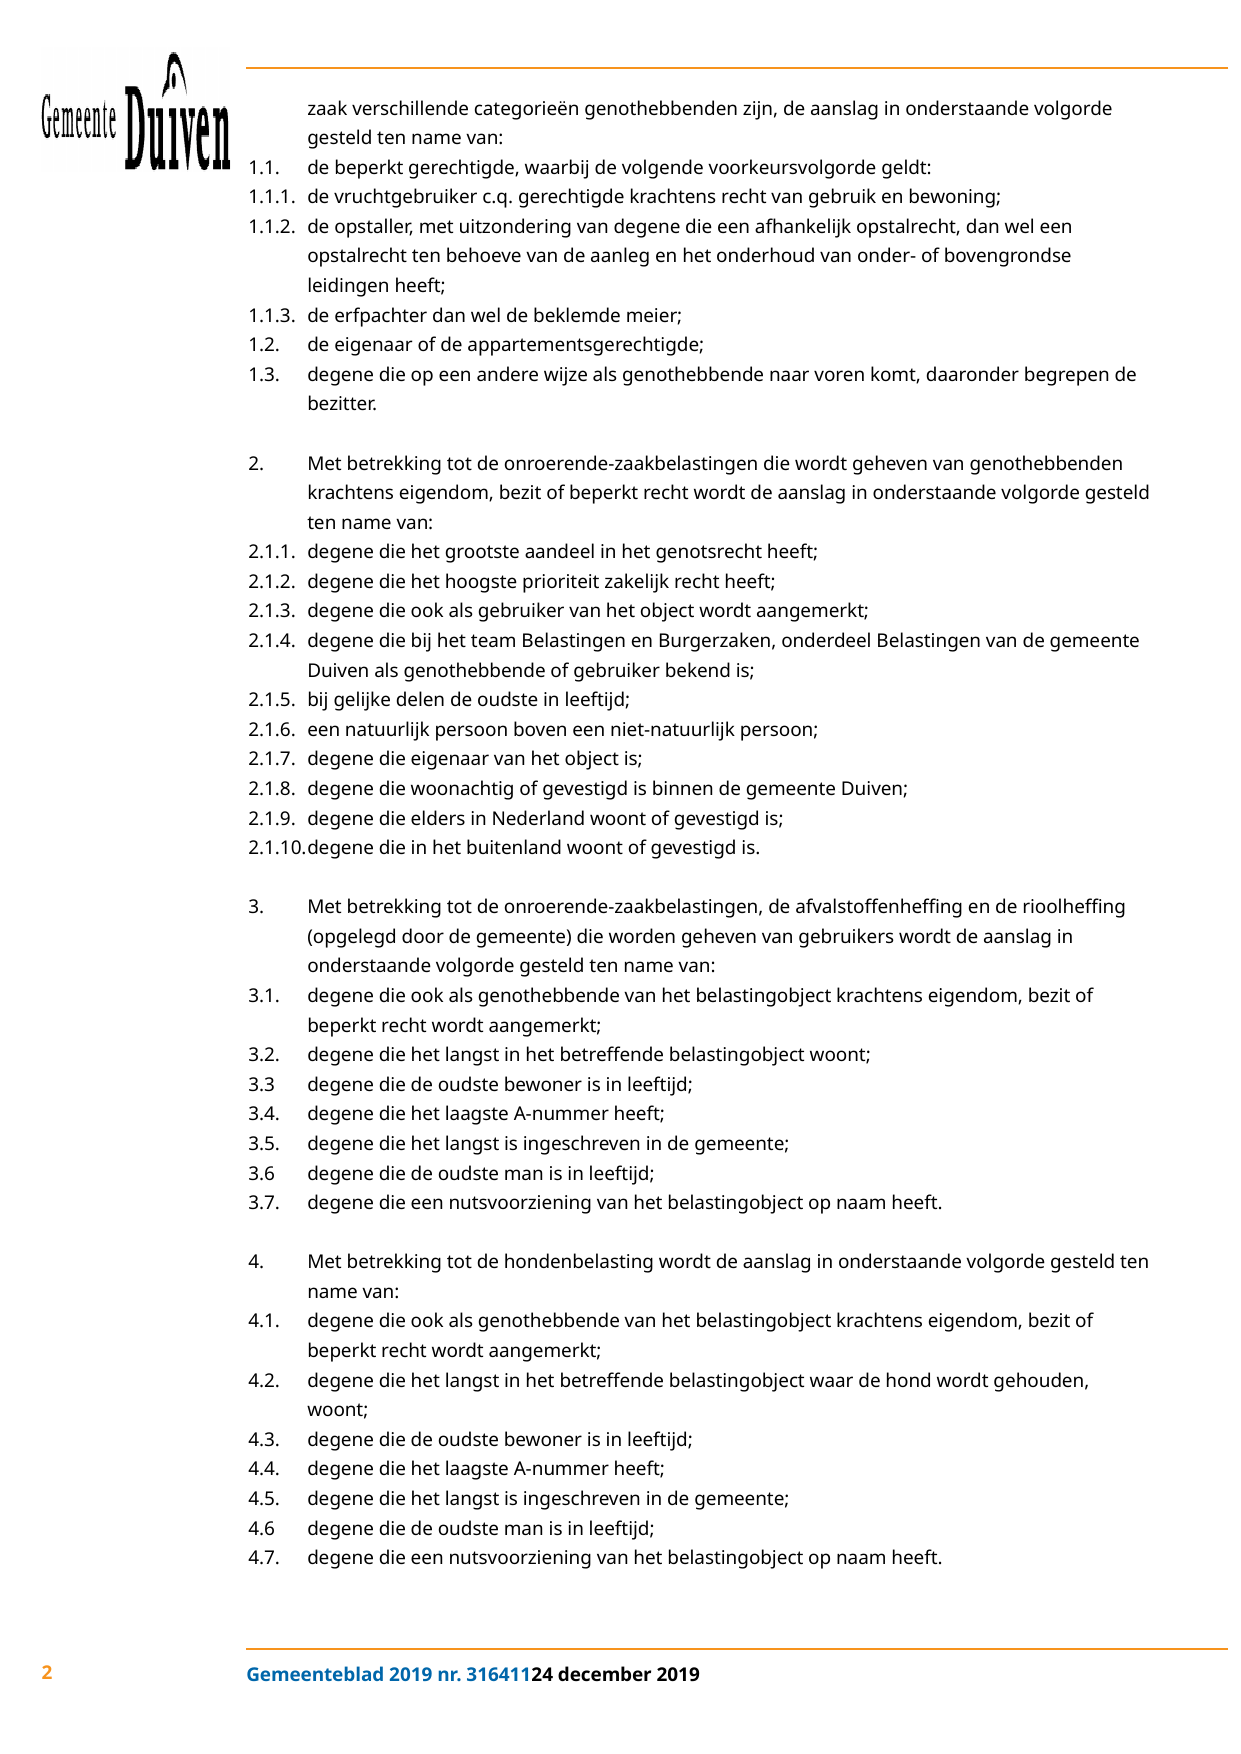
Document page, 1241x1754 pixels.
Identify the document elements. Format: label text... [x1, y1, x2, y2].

list de beperkt gerechtigde, waarbij de volgende voorkeursvolgorde geldt: [248, 154, 1152, 180]
list de erfpachter dan wel de beklemde meier; [248, 302, 1152, 328]
list degene die het langst in het betreffende belastingobject waar de hond wordt gehouden, woont; [248, 1367, 1152, 1422]
list degene die eigenaar van het object is; [248, 746, 1152, 771]
list degene die het langst is ingeschreven in de gemeente; [248, 1485, 1152, 1511]
list zaak verschillende categorieën genothebbenden zijn, de aanslag in onderstaande volgorde gesteld ten name van: [248, 95, 1152, 150]
list degene die een nutsvoorziening van het belastingobject op naam heeft. [248, 1544, 1152, 1570]
list degene die het hoogste prioriteit zakelijk recht heeft; [248, 568, 1152, 594]
list de opstaller, met uitzondering van degene die een afhankelijk opstalrecht, dan wel een opstalrecht ten behoeve van de aanleg en het onderhoud van onder- of bovengrondse leidingen heeft; [248, 213, 1152, 298]
list degene die in het buitenland woont of gevestigd is. [248, 834, 1152, 860]
list degene die woonachtig of gevestigd is binnen de gemeente Duiven; [248, 775, 1152, 801]
list degene die de oudste man is in leeftijd; [248, 1515, 1152, 1541]
list de vruchtgebruiker c.q. gerechtigde krachtens recht van gebruik en bewoning; [248, 183, 1152, 209]
list degene die bij het team Belastingen en Burgerzaken, onderdeel Belastingen van de gemeente Duiven als genothebbende of gebruiker bekend is; [248, 627, 1152, 683]
list degene die het langst is ingeschreven in de gemeente; [248, 1130, 1152, 1156]
picture [41, 47, 231, 172]
list degene die ook als genothebbende van het belastingobject krachtens eigendom, bezit of beperkt recht wordt aangemerkt; [248, 982, 1152, 1038]
list de eigenaar of de appartementsgerechtigde; [248, 331, 1152, 357]
list bij gelijke delen de oudste in leeftijd; [248, 686, 1152, 712]
list degene die elders in Nederland woont of gevestigd is; [248, 805, 1152, 831]
list degene die de oudste bewoner is in leeftijd; [248, 1071, 1152, 1097]
list degene die op een andere wijze als genothebbende naar voren komt, daaronder begrepen de bezitter. [248, 361, 1152, 416]
list Met betrekking tot de onroerende-zaakbelastingen, de afvalstoffenheffing en de rioolheffing (opgelegd door de gemeente) die worden geheven van gebruikers wordt de aanslag in onderstaande volgorde gesteld ten name van: [248, 893, 1152, 978]
list Met betrekking tot de hondenbelasting wordt de aanslag in onderstaande volgorde gesteld ten name van: [248, 1248, 1152, 1304]
list degene die het laagste A-nummer heeft; [248, 1101, 1152, 1126]
list degene die het laagste A-nummer heeft; [248, 1456, 1152, 1481]
list degene die een nutsvoorziening van het belastingobject op naam heeft. [248, 1189, 1152, 1215]
list een natuurlijk persoon boven een niet-natuurlijk persoon; [248, 716, 1152, 742]
list degene die ook als genothebbende van het belastingobject krachtens eigendom, bezit of beperkt recht wordt aangemerkt; [248, 1308, 1152, 1363]
list degene die de oudste man is in leeftijd; [248, 1160, 1152, 1186]
list degene die het langst in het betreffende belastingobject woont; [248, 1041, 1152, 1067]
list degene die de oudste bewoner is in leeftijd; [248, 1426, 1152, 1452]
list degene die ook als gebruiker van het object wordt aangemerkt; [248, 598, 1152, 623]
list degene die het grootste aandeel in het genotsrecht heeft; [248, 538, 1152, 564]
list Met betrekking tot de onroerende-zaakbelastingen die wordt geheven van genothebbenden krachtens eigendom, bezit of beperkt recht wordt de aanslag in onderstaande volgorde gesteld ten name van: [248, 450, 1152, 535]
